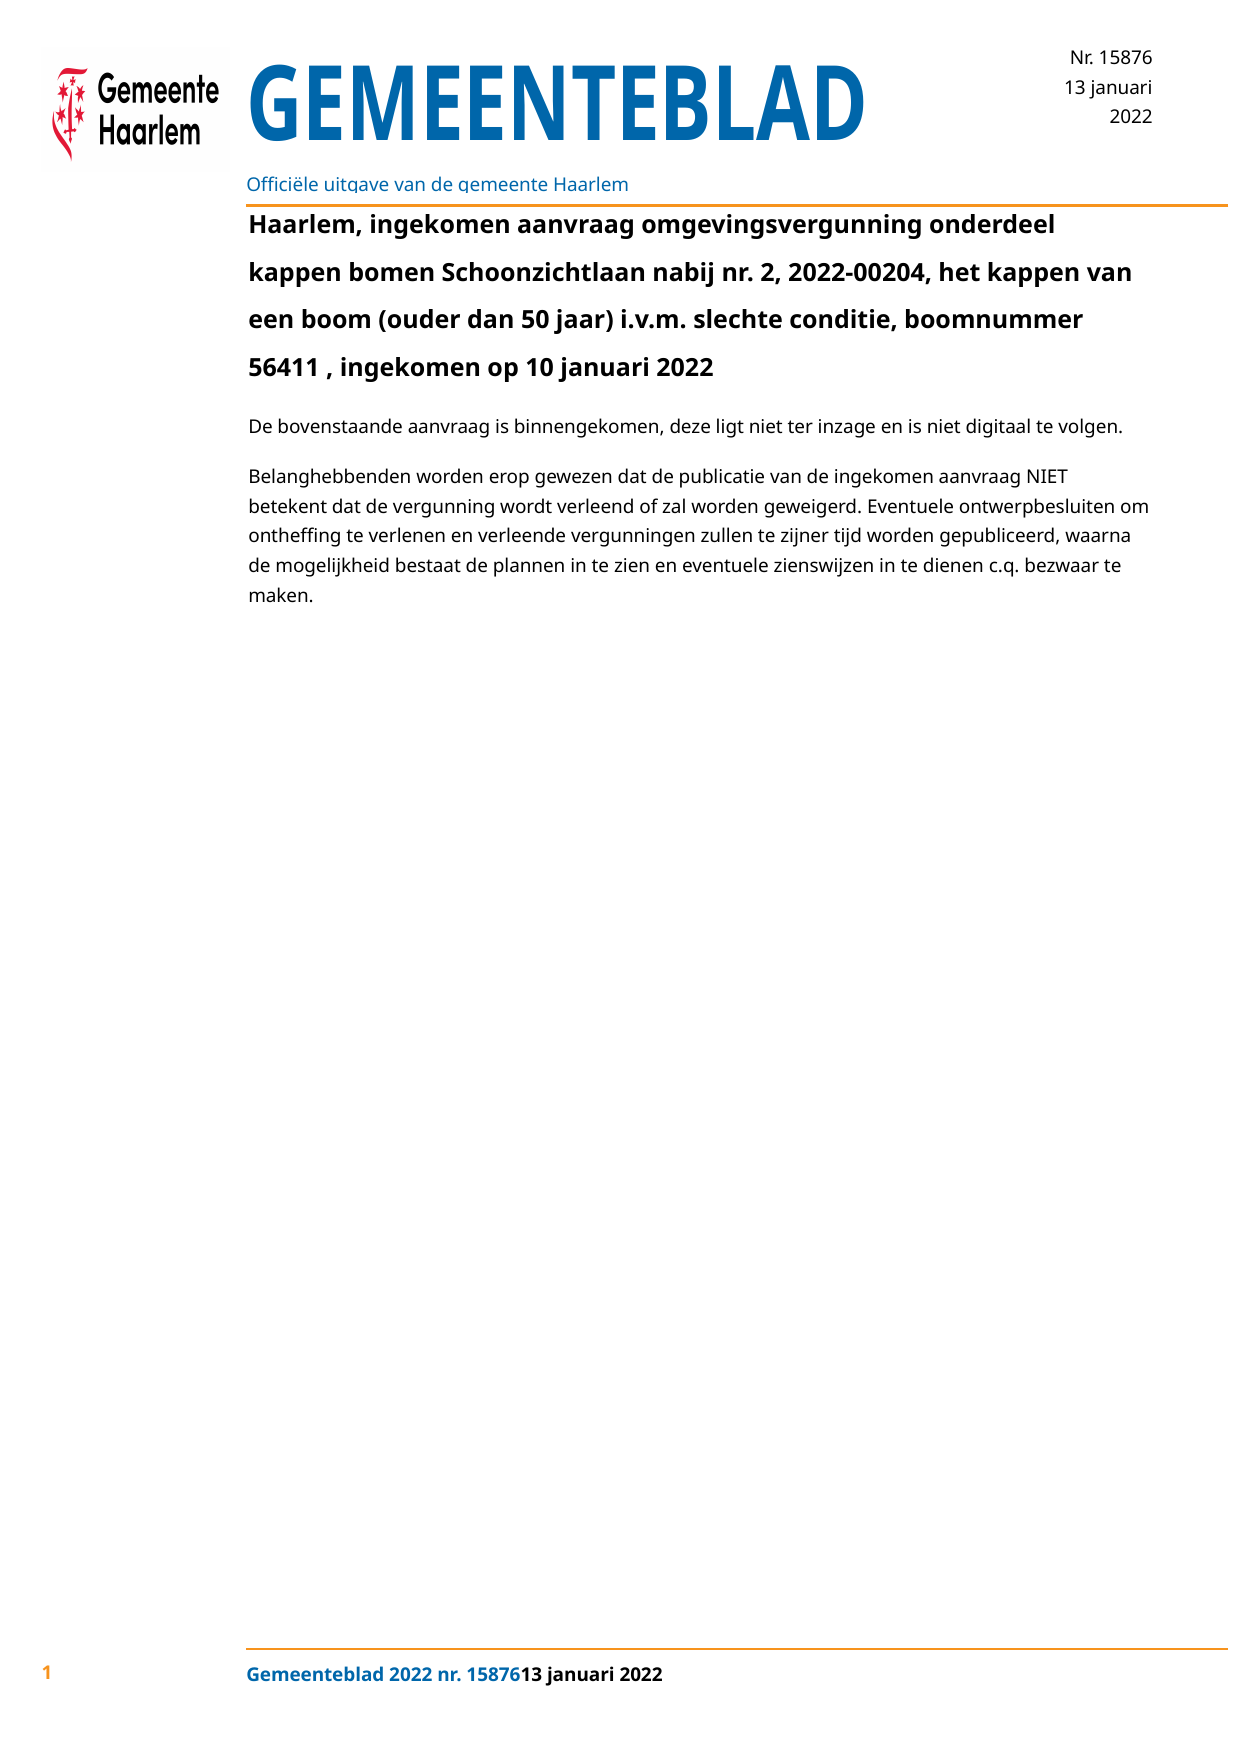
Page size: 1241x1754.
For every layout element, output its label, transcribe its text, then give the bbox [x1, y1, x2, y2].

picture [41, 47, 231, 172]
text Belanghebbenden worden erop gewezen dat de publicatie van de ingekomen aanvraag NIET betekent dat de vergunning wordt verleend of zal worden geweigerd. Eventuele ontwerpbesluiten om ontheffing te verlenen en verleende vergunningen zullen te zijner tijd worden gepubliceerd, waarna de mogelijkheid bestaat de plannen in te zien en eventuele zienswijzen in te dienen c.q. bezwaar te maken. [248, 463, 1152, 608]
text De bovenstaande aanvraag is binnengekomen, deze ligt niet ter inzage en is niet digitaal te volgen. [248, 413, 1152, 439]
text Haarlem, ingekomen aanvraag omgevingsvergunning onderdeel kappen bomen Schoonzichtlaan nabij nr. 2, 2022-00204, het kappen van een boom (ouder dan 50 jaar) i.v.m. slechte conditie, boomnummer 56411 , ingekomen op 10 januari 2022 [248, 207, 1152, 384]
